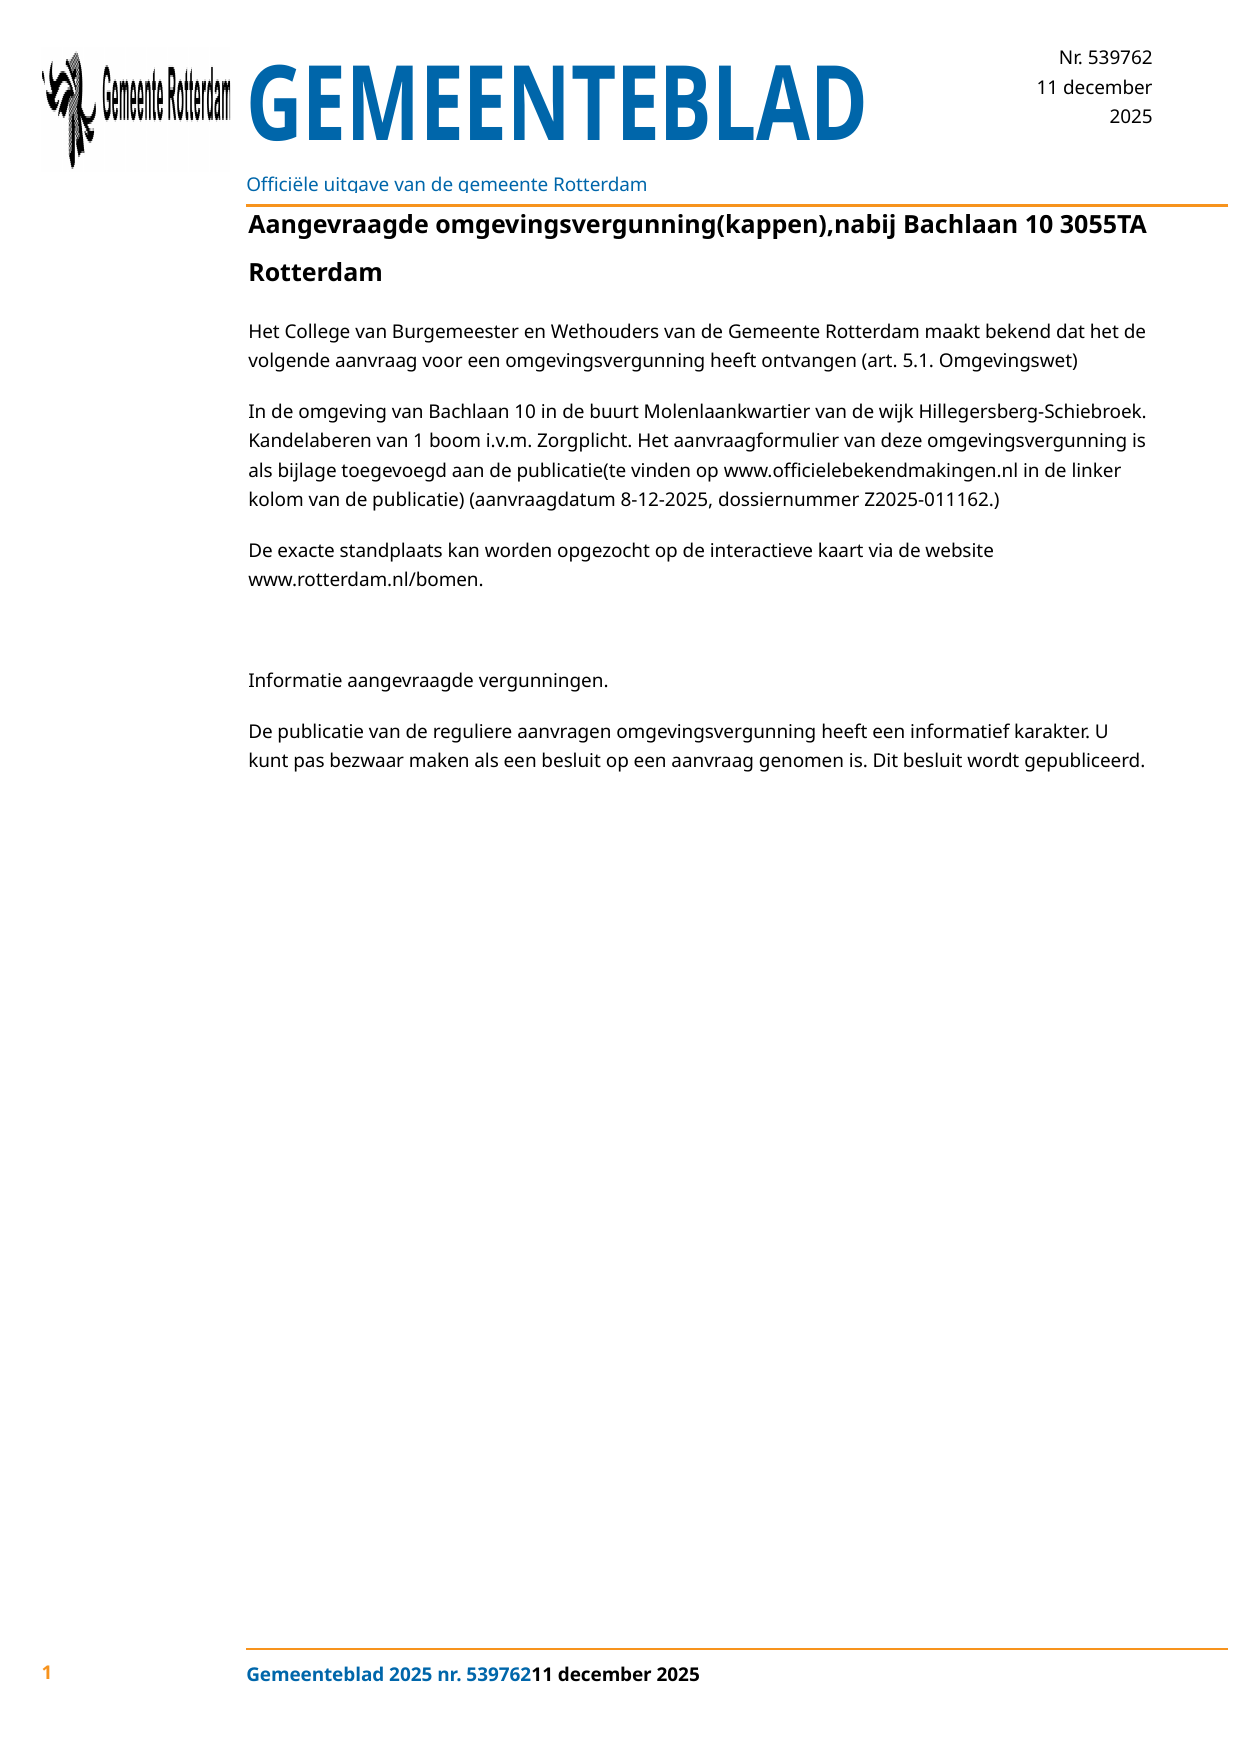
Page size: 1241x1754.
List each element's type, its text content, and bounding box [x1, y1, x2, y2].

text De publicatie van de reguliere aanvragen omgevingsvergunning heeft een informatief karakter. U kunt pas bezwaar maken als een besluit op een aanvraag genomen is. Dit besluit wordt gepubliceerd. [248, 718, 1152, 773]
picture [41, 47, 231, 172]
text In de omgeving van Bachlaan 10 in de buurt Molenlaankwartier van de wijk Hillegersberg-Schiebroek. Kandelaberen van 1 boom i.v.m. Zorgplicht. Het aanvraagformulier van deze omgevingsvergunning is als bijlage toegevoegd aan de publicatie(te vinden op www.officielebekendmakingen.nl in de linker kolom van de publicatie) (aanvraagdatum 8-12-2025, dossiernummer Z2025-011162.) [248, 398, 1152, 512]
text De exacte standplaats kan worden opgezocht op de interactieve kaart via de website www.rotterdam.nl/bomen. [248, 537, 1152, 592]
text Het College van Burgemeester en Wethouders van de Gemeente Rotterdam maakt bekend dat het de volgende aanvraag voor een omgevingsvergunning heeft ontvangen (art. 5.1. Omgevingswet) [248, 318, 1152, 373]
text Aangevraagde omgevingsvergunning(kappen),nabij Bachlaan 10 3055TA Rotterdam [248, 207, 1152, 288]
text Informatie aangevraagde vergunningen. [248, 667, 1152, 693]
